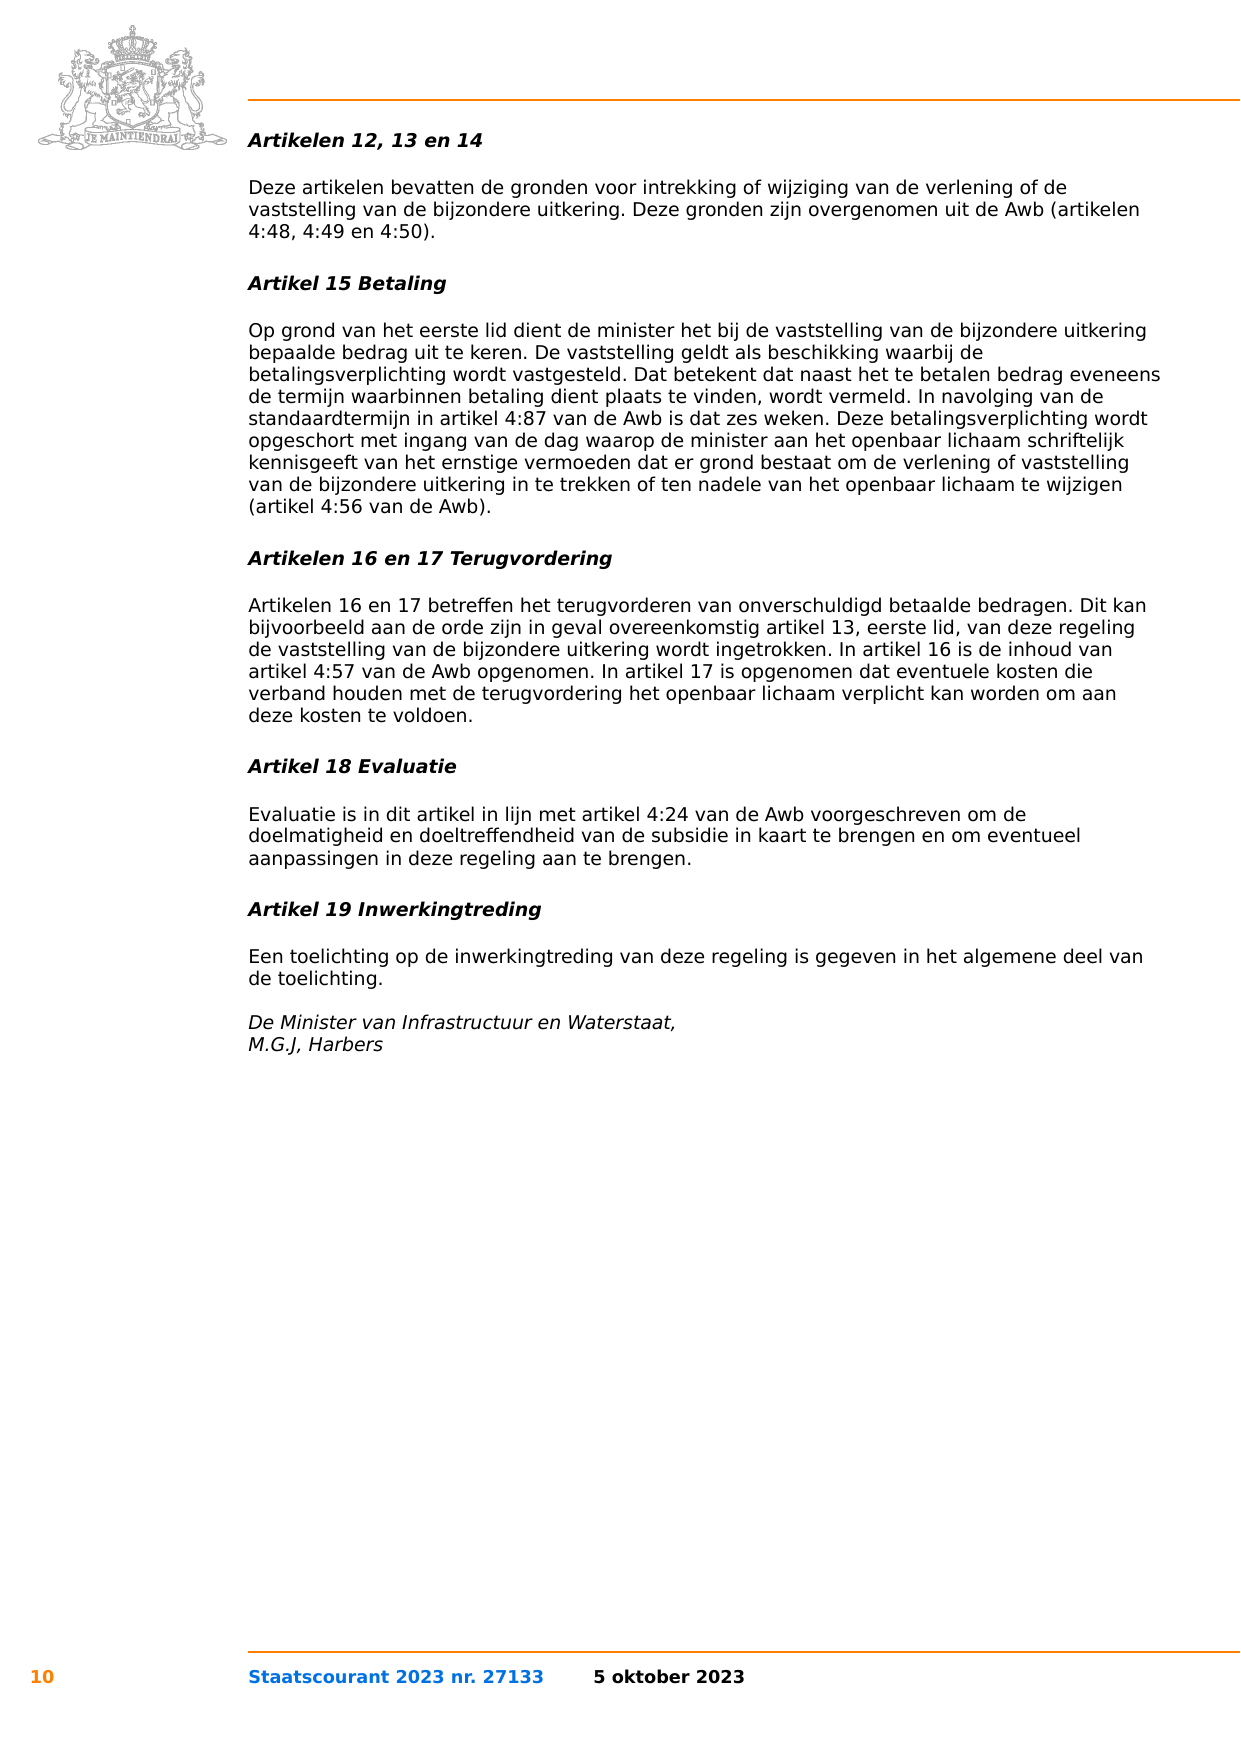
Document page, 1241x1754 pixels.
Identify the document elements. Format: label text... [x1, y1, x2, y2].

text Evaluatie is in dit artikel in lijn met artikel 4:24 van de Awb voorgeschreven om de doelmatigheid en doeltreffendheid van de subsidie in kaart te brengen en om eventueel aanpassingen in deze regeling aan te brengen. [248, 803, 1163, 869]
subtitle Artikel 15 Betaling [248, 273, 1163, 295]
picture [38, 25, 227, 150]
subtitle Artikelen 16 en 17 Terugvordering [248, 548, 1163, 569]
text Op grond van het eerste lid dient de minister het bij de vaststelling van de bijzondere uitkering bepaalde bedrag uit te keren. De vaststelling geldt als beschikking waarbij de betalingsverplichting wordt vastgesteld. Dat betekent dat naast het te betalen bedrag eveneens de termijn waarbinnen betaling dient plaats te vinden, wordt vermeld. In navolging van de standaardtermijn in artikel 4:87 van de Awb is dat zes weken. Deze betalingsverplichting wordt opgeschort met ingang van de dag waarop de minister aan het openbaar lichaam schriftelijk kennisgeeft van het ernstige vermoeden dat er grond bestaat om de verlening of vaststelling van de bijzondere uitkering in te trekken of ten nadele van het openbaar lichaam te wijzigen (artikel 4:56 van de Awb). [248, 320, 1163, 518]
subtitle Artikel 19 Inwerkingtreding [248, 899, 1163, 921]
subtitle Artikel 18 Evaluatie [248, 756, 1163, 778]
text Een toelichting op de inwerkingtreding van deze regeling is gegeven in het algemene deel van de toelichting. [248, 946, 1163, 990]
subtitle Artikelen 12, 13 en 14 [248, 130, 1163, 152]
text De Minister van Infrastructuur en Waterstaat, M.G.J, Harbers [248, 1012, 1163, 1056]
text Deze artikelen bevatten de gronden voor intrekking of wijziging van de verlening of de vaststelling van de bijzondere uitkering. Deze gronden zijn overgenomen uit de Awb (artikelen 4:48, 4:49 en 4:50). [248, 177, 1163, 243]
text Artikelen 16 en 17 betreffen het terugvorderen van onverschuldigd betaalde bedragen. Dit kan bijvoorbeeld aan de orde zijn in geval overeenkomstig artikel 13, eerste lid, van deze regeling de vaststelling van de bijzondere uitkering wordt ingetrokken. In artikel 16 is de inhoud van artikel 4:57 van de Awb opgenomen. In artikel 17 is opgenomen dat eventuele kosten die verband houden met de terugvordering het openbaar lichaam verplicht kan worden om aan deze kosten te voldoen. [248, 594, 1163, 726]
